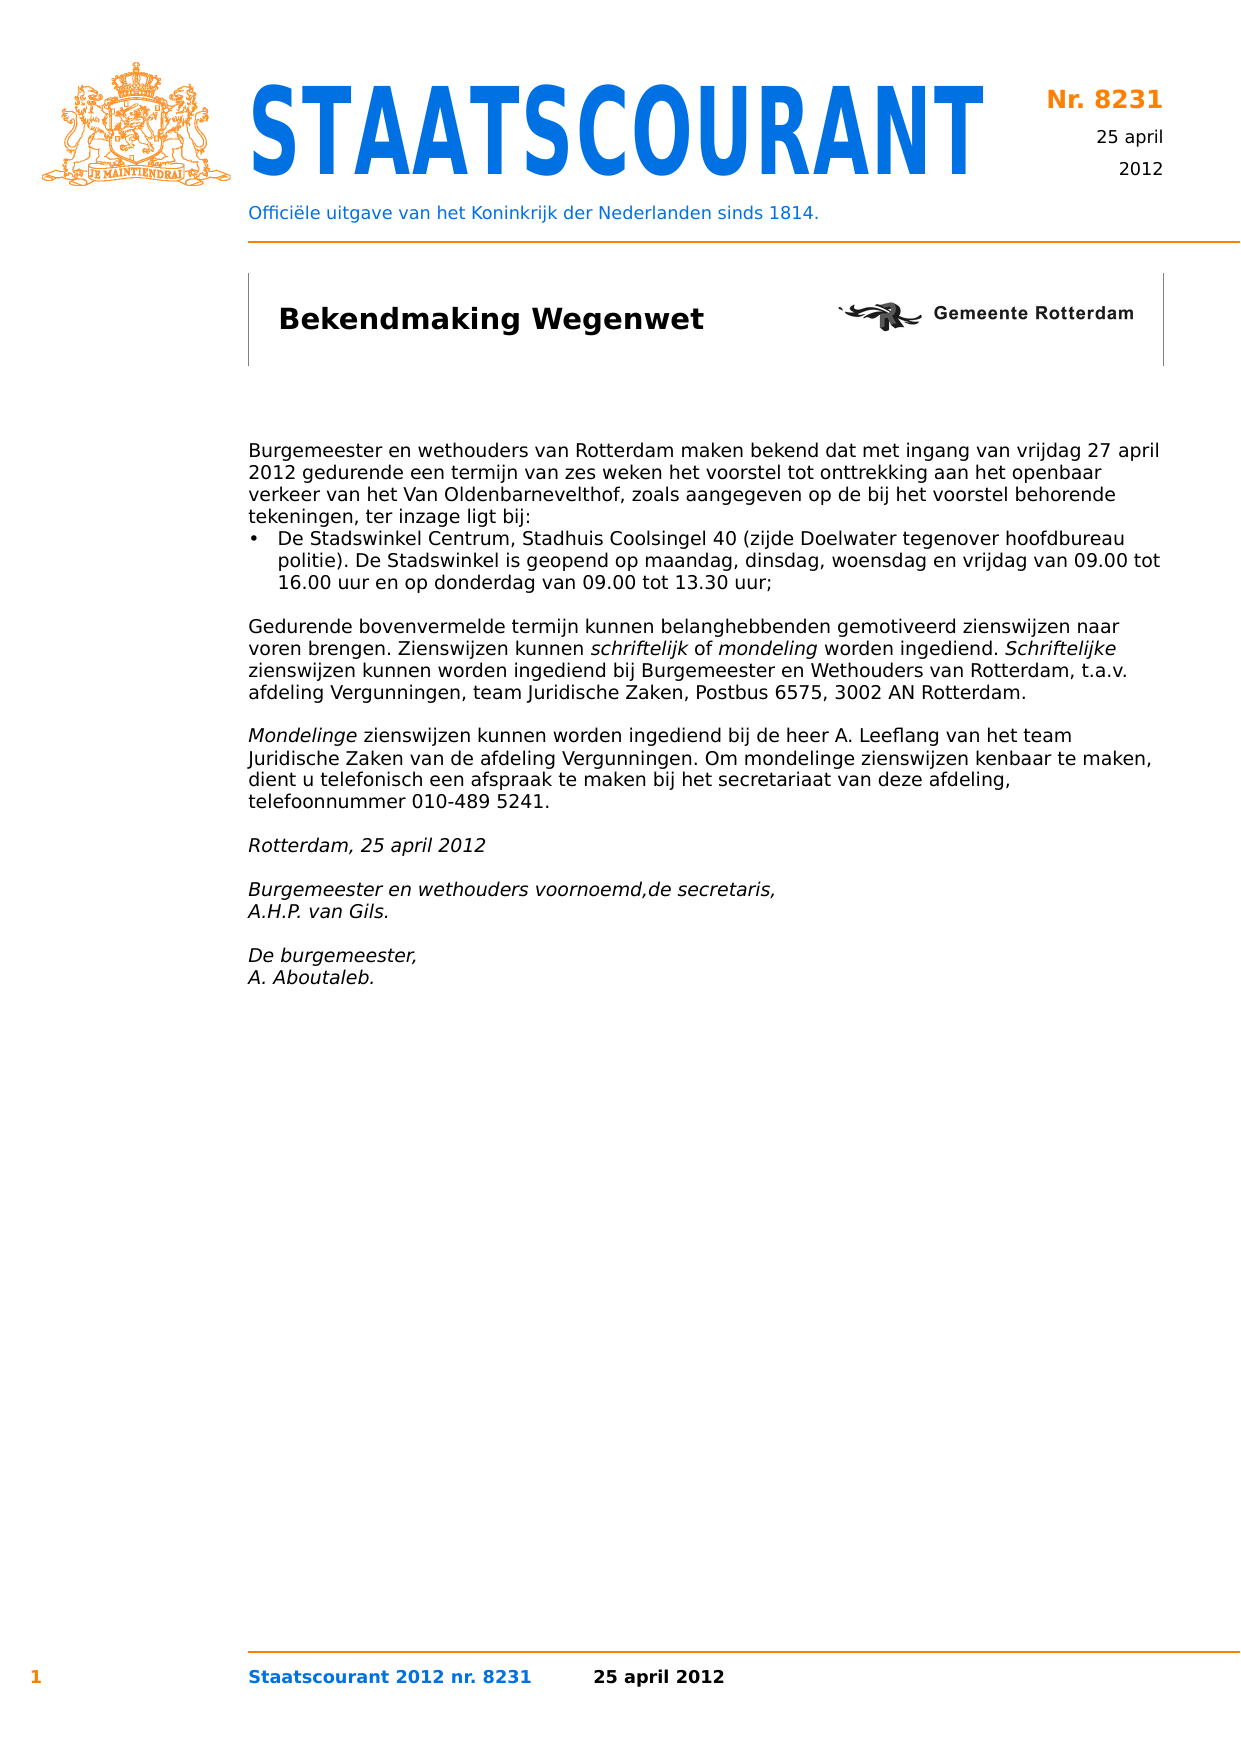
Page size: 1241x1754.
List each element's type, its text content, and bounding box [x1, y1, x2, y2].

text • De Stadswinkel Centrum, Stadhuis Coolsingel 40 (zijde Doelwater tegenover hoofdbureau politie). De Stadswinkel is geopend op maandag, dinsdag, woensdag en vrijdag van 09.00 tot 16.00 uur en op donderdag van 09.00 tot 13.30 uur; [248, 528, 1163, 594]
text De burgemeester, A. Aboutaleb. [248, 945, 1163, 989]
table_header STAATSCOURANT [248, 62, 998, 203]
text Gedurende bovenvermelde termijn kunnen belanghebbenden gemotiveerd zienswijzen naar voren brengen. Zienswijzen kunnen schriftelijk of mondeling worden ingediend. Schriftelijke zienswijzen kunnen worden ingediend bij Burgemeester en Wethouders van Rotterdam, t.a.v. afdeling Vergunningen, team Juridische Zaken, Postbus 6575, 3002 AN Rotterdam. [248, 616, 1163, 703]
text Mondelinge zienswijzen kunnen worden ingediend bij de heer A. Leeflang van het team Juridische Zaken van de afdeling Vergunningen. Om mondelinge zienswijzen kenbaar te maken, dient u telefonisch een afspraak te maken bij het secretariaat van deze afdeling, telefoonnummer 010-489 5241. [248, 725, 1163, 813]
table_header Nr. 8231 [998, 62, 1240, 121]
table_cell 25 april [998, 121, 1240, 153]
picture [838, 302, 1134, 332]
subtitle Bekendmaking Wegenwet [249, 273, 1163, 366]
text Burgemeester en wethouders van Rotterdam maken bekend dat met ingang van vrijdag 27 april 2012 gedurende een termijn van zes weken het voorstel tot onttrekking aan het openbaar verkeer van het Van Oldenbarnevelthof, zoals aangegeven op de bij het voorstel behorende tekeningen, ter inzage ligt bij: [248, 440, 1163, 528]
table_cell Officiële uitgave van het Koninkrijk der Nederlanden sinds 1814. [248, 203, 1240, 241]
picture [41, 62, 231, 186]
text Rotterdam, 25 april 2012 [248, 835, 1163, 857]
text Burgemeester en wethouders voornoemd,de secretaris, A.H.P. van Gils. [248, 879, 1163, 923]
table_cell 2012 [998, 153, 1240, 203]
table_header [25, 62, 248, 241]
